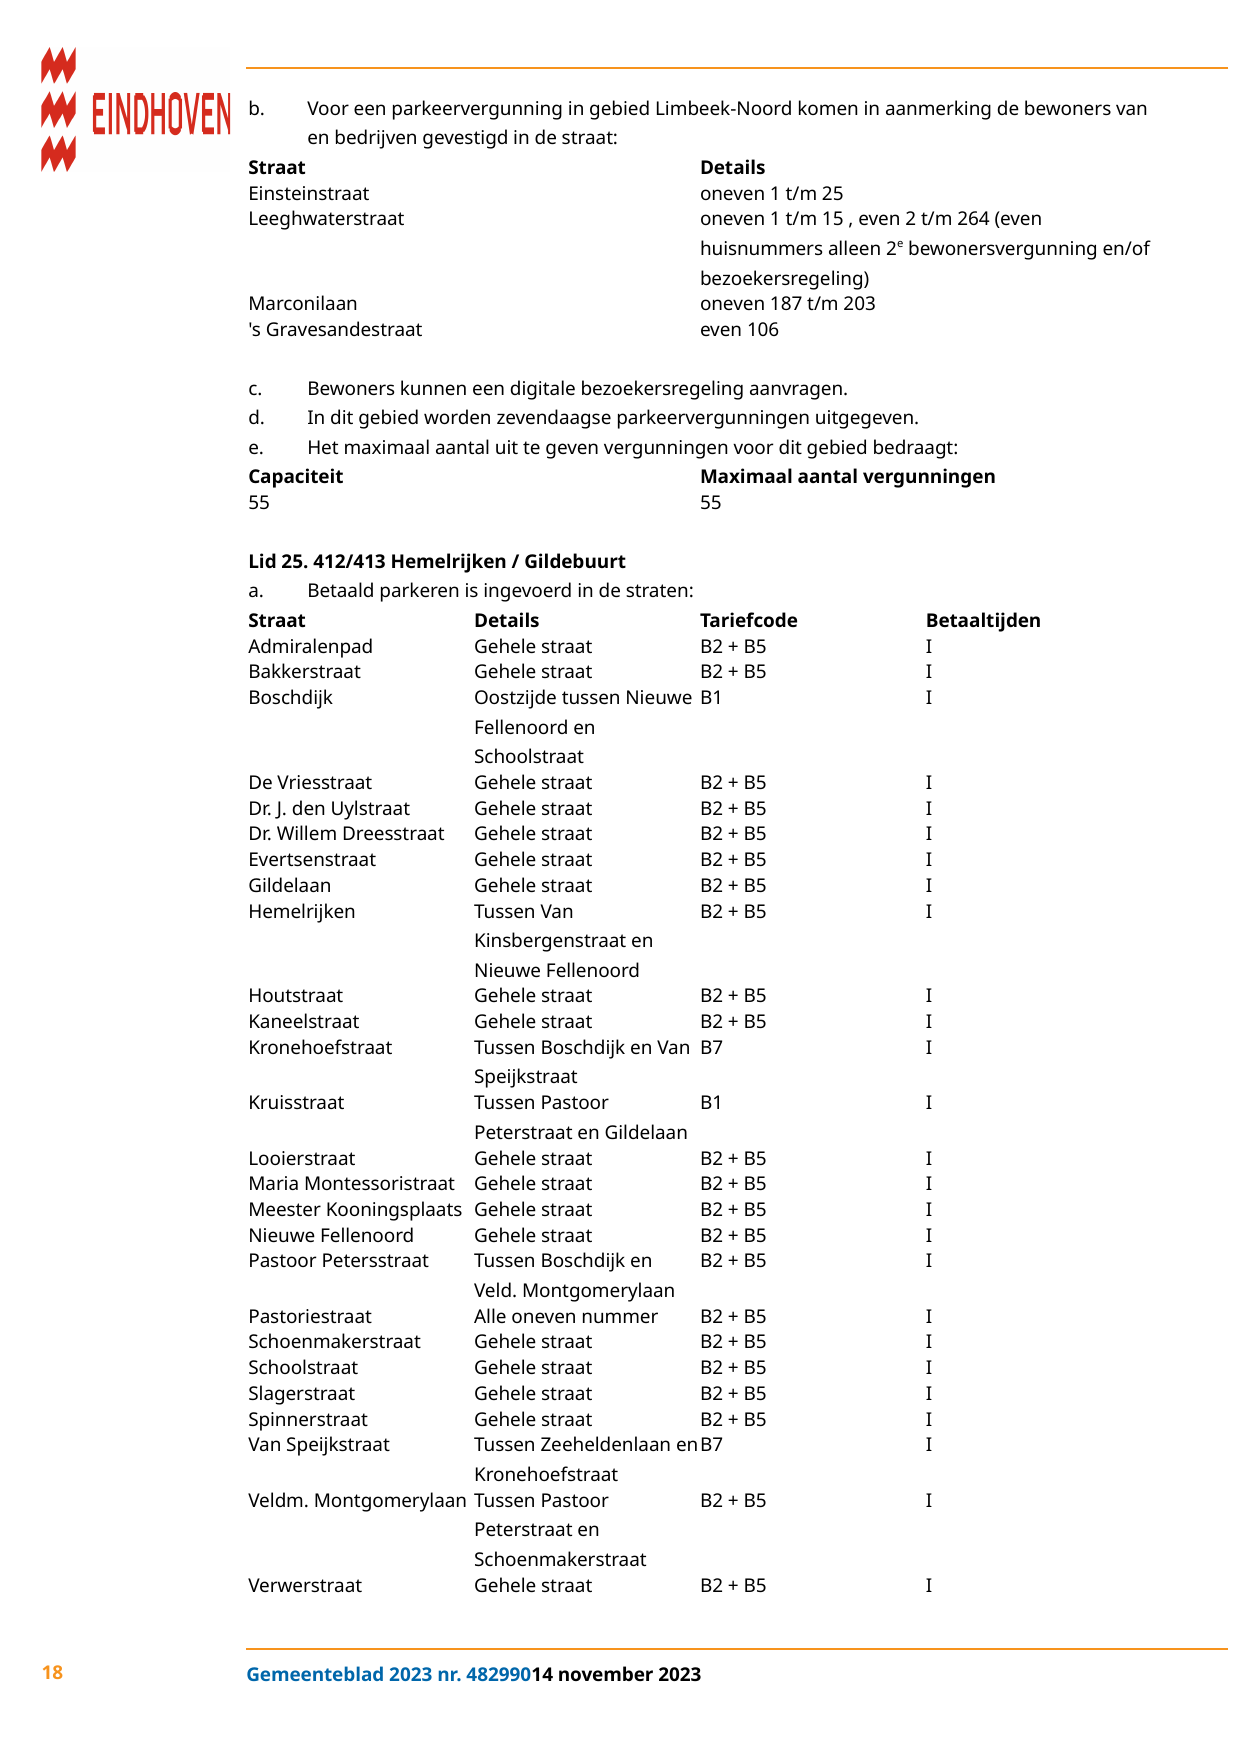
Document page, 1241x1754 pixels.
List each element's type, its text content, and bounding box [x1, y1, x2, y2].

table_cell I [926, 659, 1152, 684]
table_cell Gehele straat [474, 1572, 700, 1598]
table_cell Leeghwaterstraat [248, 206, 700, 290]
table_cell I [926, 1572, 1152, 1598]
table_cell I [926, 1303, 1152, 1329]
table_cell Verwerstraat [248, 1572, 474, 1598]
table_cell B2 + B5 [700, 1572, 926, 1598]
table_cell Gehele straat [474, 872, 700, 898]
table_cell Pastoriestraat [248, 1303, 474, 1329]
table_cell Pastoor Petersstraat [248, 1248, 474, 1303]
table_cell B2 + B5 [700, 769, 926, 795]
table_cell I [926, 1329, 1152, 1354]
table_cell Alle oneven nummer [474, 1303, 700, 1329]
table_cell Gehele straat [474, 983, 700, 1008]
table_cell Gehele straat [474, 633, 700, 658]
table_cell I [926, 1222, 1152, 1248]
table_cell Kronehoefstraat [248, 1034, 474, 1089]
table_cell B2 + B5 [700, 872, 926, 898]
table_cell Gildelaan [248, 872, 474, 898]
table_cell Tussen Van Kinsbergenstraat en Nieuwe Fellenoord [474, 898, 700, 983]
table_cell Gehele straat [474, 1222, 700, 1248]
table_cell I [926, 898, 1152, 983]
table_cell B2 + B5 [700, 1009, 926, 1034]
table_cell B2 + B5 [700, 1329, 926, 1354]
table_header Details [474, 607, 700, 633]
table_cell Maria Montessoristraat [248, 1171, 474, 1196]
table_cell Boschdijk [248, 684, 474, 769]
table_cell B2 + B5 [700, 1303, 926, 1329]
table_cell B2 + B5 [700, 1248, 926, 1303]
table_cell Looierstraat [248, 1145, 474, 1171]
table_cell De Vriesstraat [248, 769, 474, 795]
table_cell Tussen Zeeheldenlaan en Kronehoefstraat [474, 1432, 700, 1487]
table_cell oneven 1 t/m 15 , even 2 t/m 264 (even huisnummers alleen 2e bewonersvergunning en/of bezoekersregeling) [700, 206, 1152, 290]
table_cell I [926, 1380, 1152, 1406]
table_cell B2 + B5 [700, 898, 926, 983]
table_cell 55 [700, 489, 1152, 515]
table_cell Slagerstraat [248, 1380, 474, 1406]
table_cell Dr. Willem Dreesstraat [248, 821, 474, 846]
table_cell I [926, 1009, 1152, 1034]
table_cell Van Speijkstraat [248, 1432, 474, 1487]
table_cell I [926, 633, 1152, 658]
table_cell I [926, 1145, 1152, 1171]
picture [41, 47, 231, 172]
table_cell B2 + B5 [700, 633, 926, 658]
table_cell I [926, 1432, 1152, 1487]
table_cell Gehele straat [474, 1329, 700, 1354]
list Het maximaal aantal uit te geven vergunningen voor dit gebied bedraagt: [248, 434, 1152, 459]
table_header Maximaal aantal vergunningen [700, 464, 1152, 489]
table_cell Tussen Pastoor Peterstraat en Schoenmakerstraat [474, 1487, 700, 1572]
table_cell Gehele straat [474, 1009, 700, 1034]
table_cell I [926, 1487, 1152, 1572]
table_cell I [926, 1034, 1152, 1089]
table_cell Gehele straat [474, 1406, 700, 1432]
table_cell Gehele straat [474, 795, 700, 821]
table_cell I [926, 684, 1152, 769]
table_cell I [926, 1355, 1152, 1380]
table_cell 55 [248, 489, 700, 515]
table_cell Gehele straat [474, 1380, 700, 1406]
table_cell Gehele straat [474, 1145, 700, 1171]
table_cell B2 + B5 [700, 1196, 926, 1222]
text Lid 25. 412/413 Hemelrijken / Gildebuurt [248, 548, 1152, 573]
table_cell Admiralenpad [248, 633, 474, 658]
table_cell B1 [700, 1090, 926, 1145]
table_header Details [700, 154, 1152, 180]
table_cell oneven 187 t/m 203 [700, 290, 1152, 316]
table_cell Hemelrijken [248, 898, 474, 983]
table_header Tariefcode [700, 607, 926, 633]
table_cell I [926, 821, 1152, 846]
table_cell even 106 [700, 316, 1152, 342]
table_cell Spinnerstraat [248, 1406, 474, 1432]
table_cell Tussen Boschdijk en Van Speijkstraat [474, 1034, 700, 1089]
table_cell Einsteinstraat [248, 180, 700, 206]
table_cell Tussen Boschdijk en Veld. Montgomerylaan [474, 1248, 700, 1303]
table_cell Tussen Pastoor Peterstraat en Gildelaan [474, 1090, 700, 1145]
table_cell I [926, 795, 1152, 821]
table_cell I [926, 1196, 1152, 1222]
table_cell oneven 1 t/m 25 [700, 180, 1152, 206]
table_cell B2 + B5 [700, 1406, 926, 1432]
table_cell Dr. J. den Uylstraat [248, 795, 474, 821]
table_cell Meester Kooningsplaats [248, 1196, 474, 1222]
table_cell I [926, 872, 1152, 898]
table_cell I [926, 769, 1152, 795]
table_cell I [926, 983, 1152, 1008]
table_cell Veldm. Montgomerylaan [248, 1487, 474, 1572]
list Bewoners kunnen een digitale bezoekersregeling aanvragen. [248, 375, 1152, 400]
list Betaald parkeren is ingevoerd in de straten: [248, 577, 1152, 603]
table_cell B2 + B5 [700, 1145, 926, 1171]
table_cell Gehele straat [474, 769, 700, 795]
table_cell Marconilaan [248, 290, 700, 316]
table_cell B2 + B5 [700, 1487, 926, 1572]
table_cell B2 + B5 [700, 795, 926, 821]
table_cell B2 + B5 [700, 1222, 926, 1248]
table_cell I [926, 1090, 1152, 1145]
table_cell I [926, 1171, 1152, 1196]
table_cell B2 + B5 [700, 1355, 926, 1380]
table_cell I [926, 1406, 1152, 1432]
table_cell B2 + B5 [700, 1380, 926, 1406]
table_cell B2 + B5 [700, 821, 926, 846]
table_cell Gehele straat [474, 821, 700, 846]
list In dit gebied worden zevendaagse parkeervergunningen uitgegeven. [248, 404, 1152, 430]
table_cell Kruisstraat [248, 1090, 474, 1145]
table_header Straat [248, 607, 474, 633]
table_header Betaaltijden [926, 607, 1152, 633]
table_cell 's Gravesandestraat [248, 316, 700, 342]
table_cell B7 [700, 1432, 926, 1487]
table_cell Gehele straat [474, 1355, 700, 1380]
table_header Straat [248, 154, 700, 180]
list Voor een parkeervergunning in gebied Limbeek-Noord komen in aanmerking de bewoners van en bedrijven gevestigd in de straat: [248, 95, 1152, 150]
table_cell I [926, 846, 1152, 872]
table_cell I [926, 1248, 1152, 1303]
table_cell Nieuwe Fellenoord [248, 1222, 474, 1248]
table_cell Kaneelstraat [248, 1009, 474, 1034]
table_header Capaciteit [248, 464, 700, 489]
table_cell B2 + B5 [700, 1171, 926, 1196]
table_cell Gehele straat [474, 1196, 700, 1222]
table_cell Schoolstraat [248, 1355, 474, 1380]
table_cell B2 + B5 [700, 983, 926, 1008]
table_cell B2 + B5 [700, 846, 926, 872]
table_cell B1 [700, 684, 926, 769]
table_cell Gehele straat [474, 659, 700, 684]
table_cell Bakkerstraat [248, 659, 474, 684]
table_cell Houtstraat [248, 983, 474, 1008]
table_cell Schoenmakerstraat [248, 1329, 474, 1354]
table_cell B7 [700, 1034, 926, 1089]
table_cell Gehele straat [474, 1171, 700, 1196]
table_cell Oostzijde tussen Nieuwe Fellenoord en Schoolstraat [474, 684, 700, 769]
table_cell B2 + B5 [700, 659, 926, 684]
table_cell Gehele straat [474, 846, 700, 872]
table_cell Evertsenstraat [248, 846, 474, 872]
